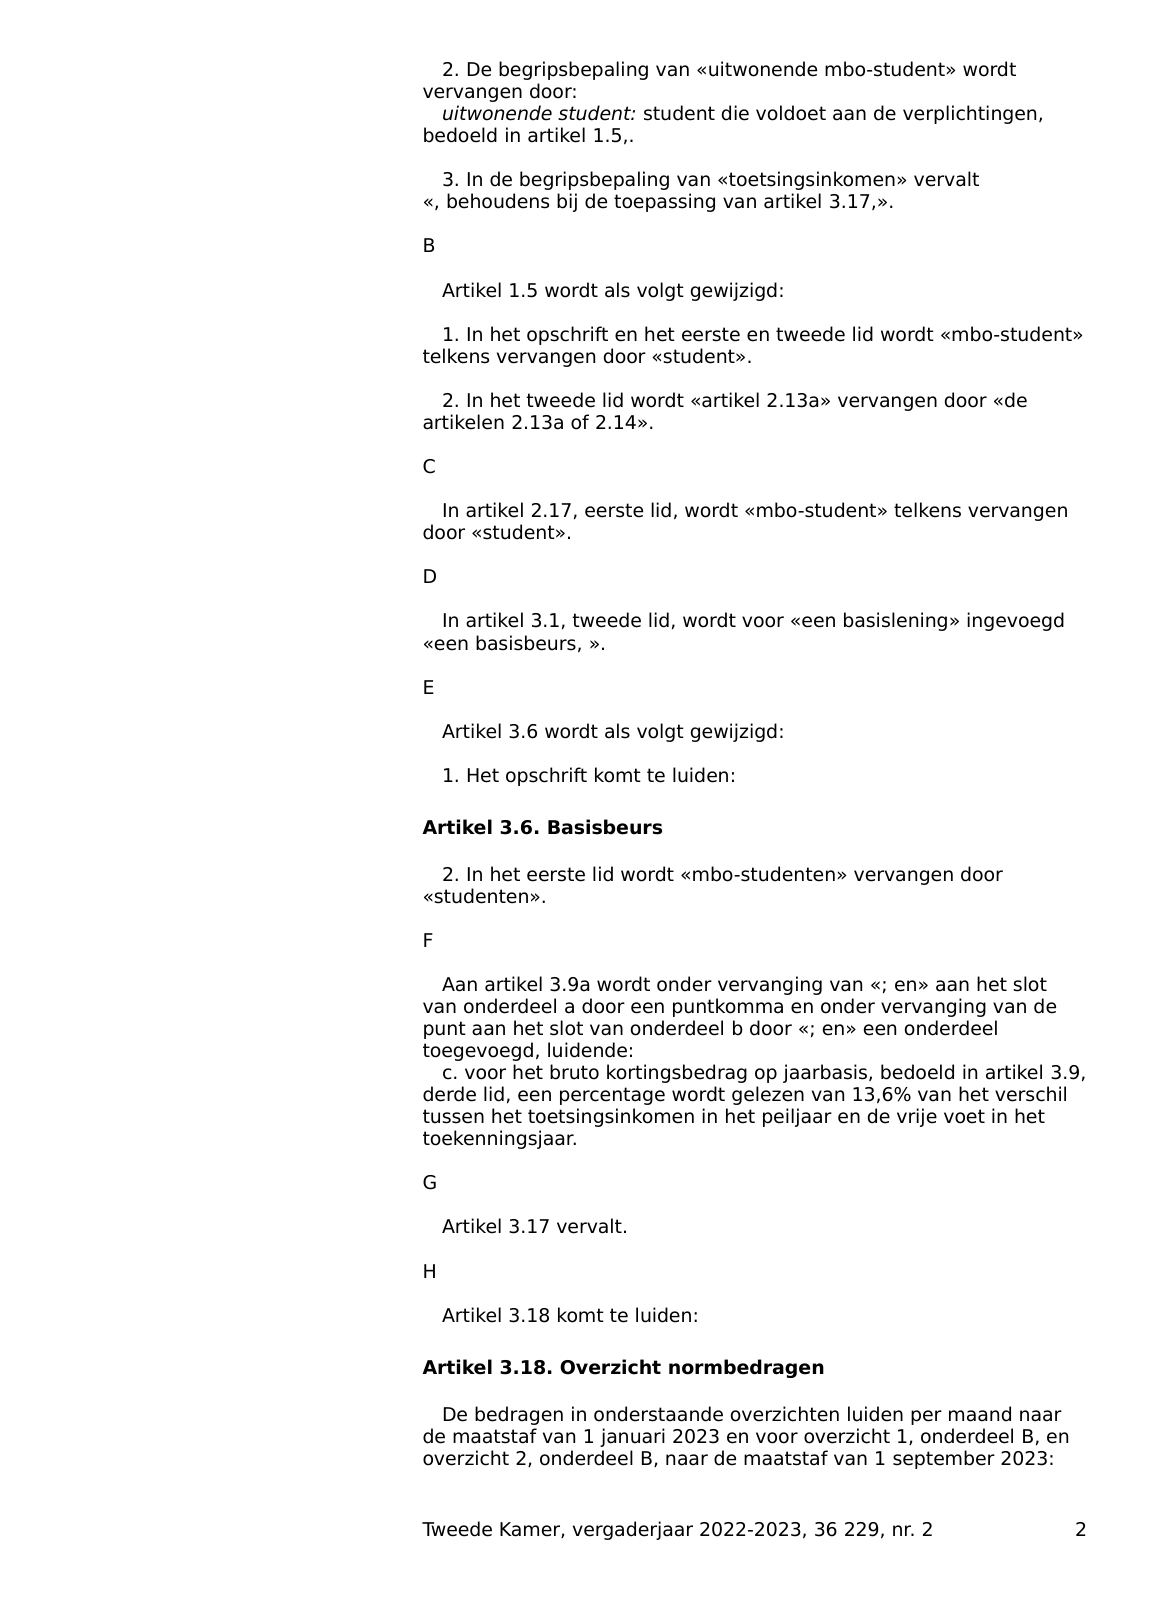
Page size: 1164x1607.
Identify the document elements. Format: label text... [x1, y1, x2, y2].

text C [422, 456, 1087, 478]
text c. voor het bruto kortingsbedrag op jaarbasis, bedoeld in artikel 3.9, derde lid, een percentage wordt gelezen van 13,6% van het verschil tussen het toetsingsinkomen in het peiljaar en de vrije voet in het toekenningsjaar. [422, 1062, 1087, 1150]
text De bedragen in onderstaande overzichten luiden per maand naar de maatstaf van 1 januari 2023 en voor overzicht 1, onderdeel B, en overzicht 2, onderdeel B, naar de maatstaf van 1 september 2023: [422, 1404, 1087, 1469]
text F [422, 930, 1087, 952]
text E [422, 677, 1087, 698]
subtitle Artikel 3.6. Basisbeurs [422, 817, 1087, 839]
text B [422, 235, 1087, 257]
text 2. In het eerste lid wordt «mbo-studenten» vervangen door «studenten». [422, 864, 1087, 908]
text In artikel 2.17, eerste lid, wordt «mbo-student» telkens vervangen door «student». [422, 500, 1087, 544]
text 1. Het opschrift komt te luiden: [422, 765, 1087, 787]
text 1. In het opschrift en het eerste en tweede lid wordt «mbo-student» telkens vervangen door «student». [422, 324, 1087, 368]
subtitle Artikel 3.18. Overzicht normbedragen [422, 1357, 1087, 1379]
text 2. In het tweede lid wordt «artikel 2.13a» vervangen door «de artikelen 2.13a of 2.14». [422, 390, 1087, 434]
text 3. In de begripsbepaling van «toetsingsinkomen» vervalt «, behoudens bij de toepassing van artikel 3.17,». [422, 169, 1087, 213]
text Artikel 3.18 komt te luiden: [422, 1305, 1087, 1327]
text Artikel 1.5 wordt als volgt gewijzigd: [422, 279, 1087, 301]
text Aan artikel 3.9a wordt onder vervanging van «; en» aan het slot van onderdeel a door een puntkomma en onder vervanging van de punt aan het slot van onderdeel b door «; en» een onderdeel toegevoegd, luidende: [422, 974, 1087, 1062]
text Artikel 3.17 vervalt. [422, 1216, 1087, 1238]
text uitwonende student: student die voldoet aan de verplichtingen, bedoeld in artikel 1.5,. [422, 103, 1087, 147]
text Artikel 3.6 wordt als volgt gewijzigd: [422, 721, 1087, 743]
text H [422, 1261, 1087, 1282]
text D [422, 566, 1087, 588]
text 2. De begripsbepaling van «uitwonende mbo-student» wordt vervangen door: [422, 59, 1087, 103]
text In artikel 3.1, tweede lid, wordt voor «een basislening» ingevoegd «een basisbeurs, ». [422, 610, 1087, 654]
text G [422, 1172, 1087, 1194]
